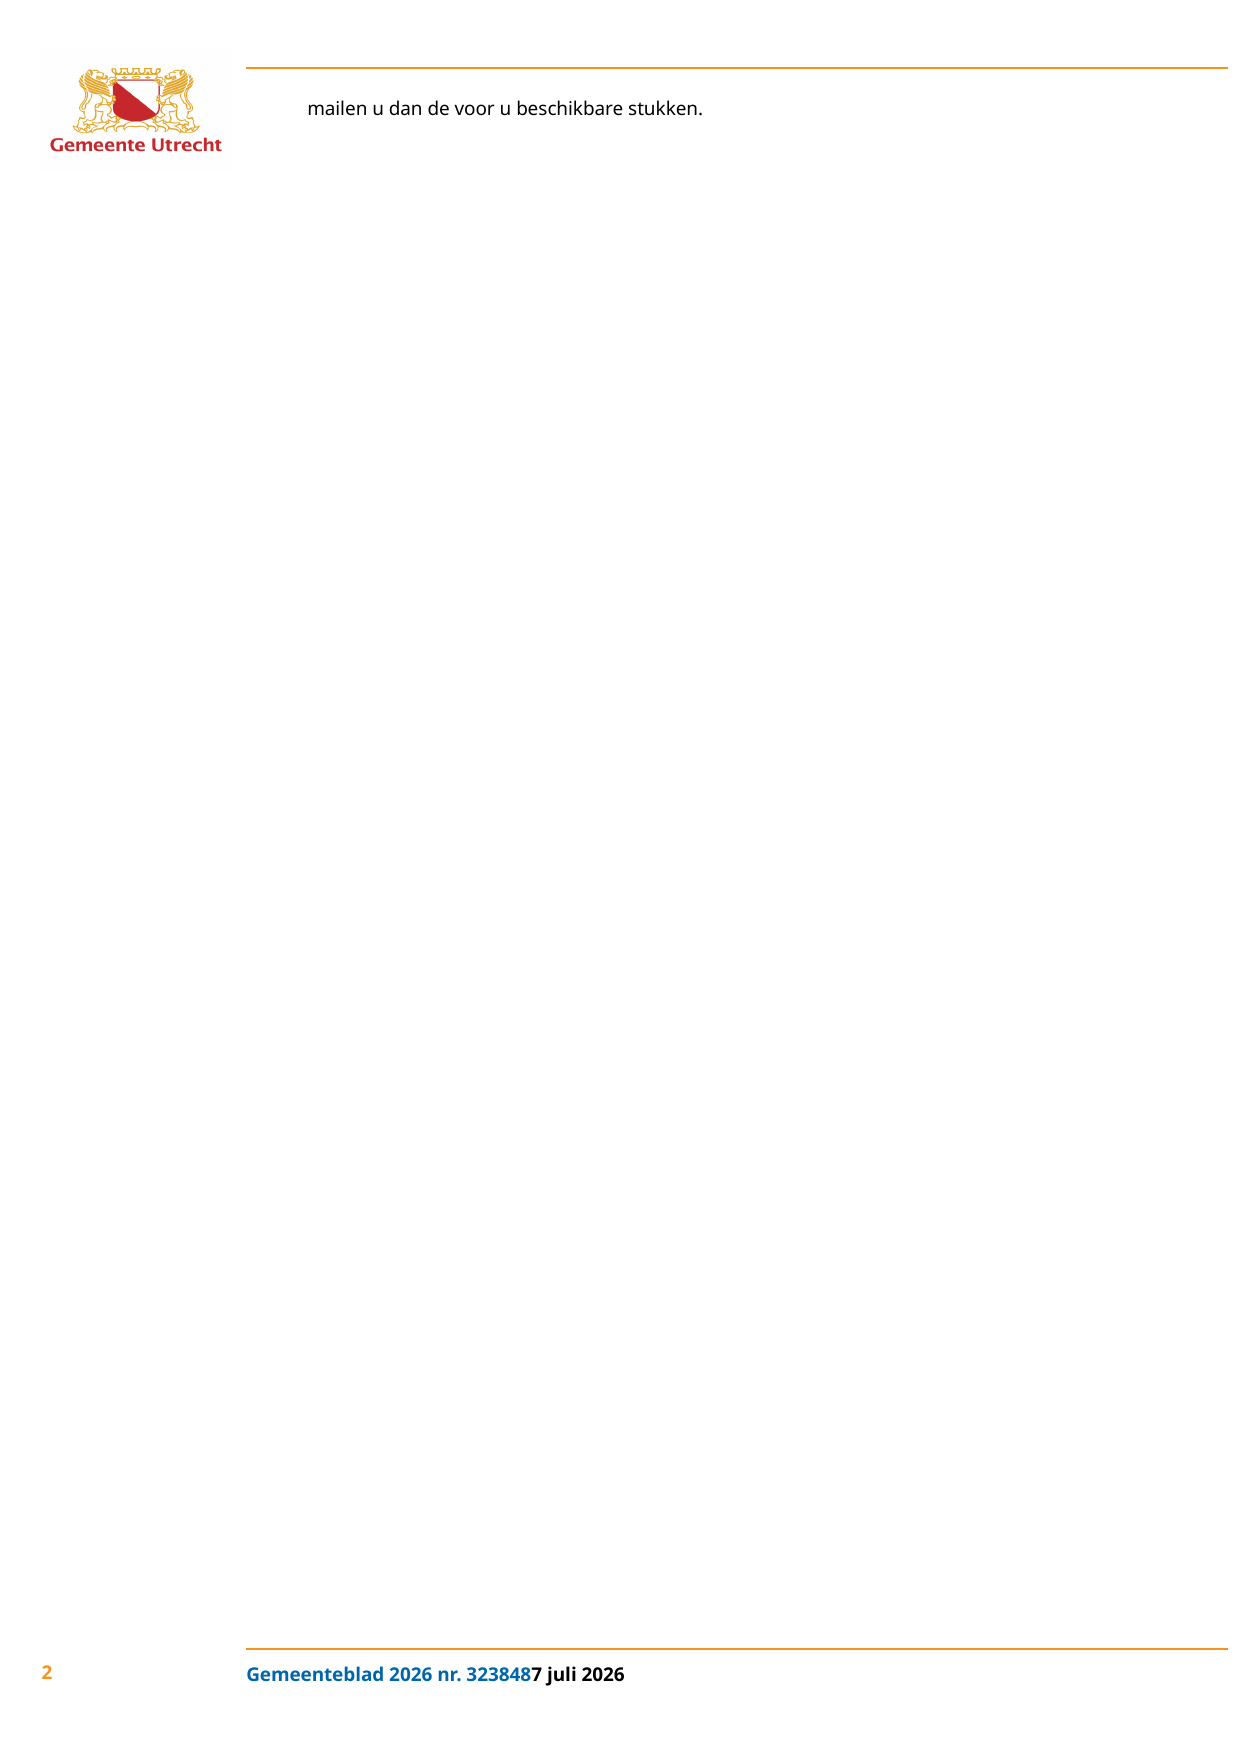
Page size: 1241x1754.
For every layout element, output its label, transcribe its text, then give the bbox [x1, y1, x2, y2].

list mailen u dan de voor u beschikbare stukken. [248, 95, 1152, 121]
picture [41, 47, 231, 172]
